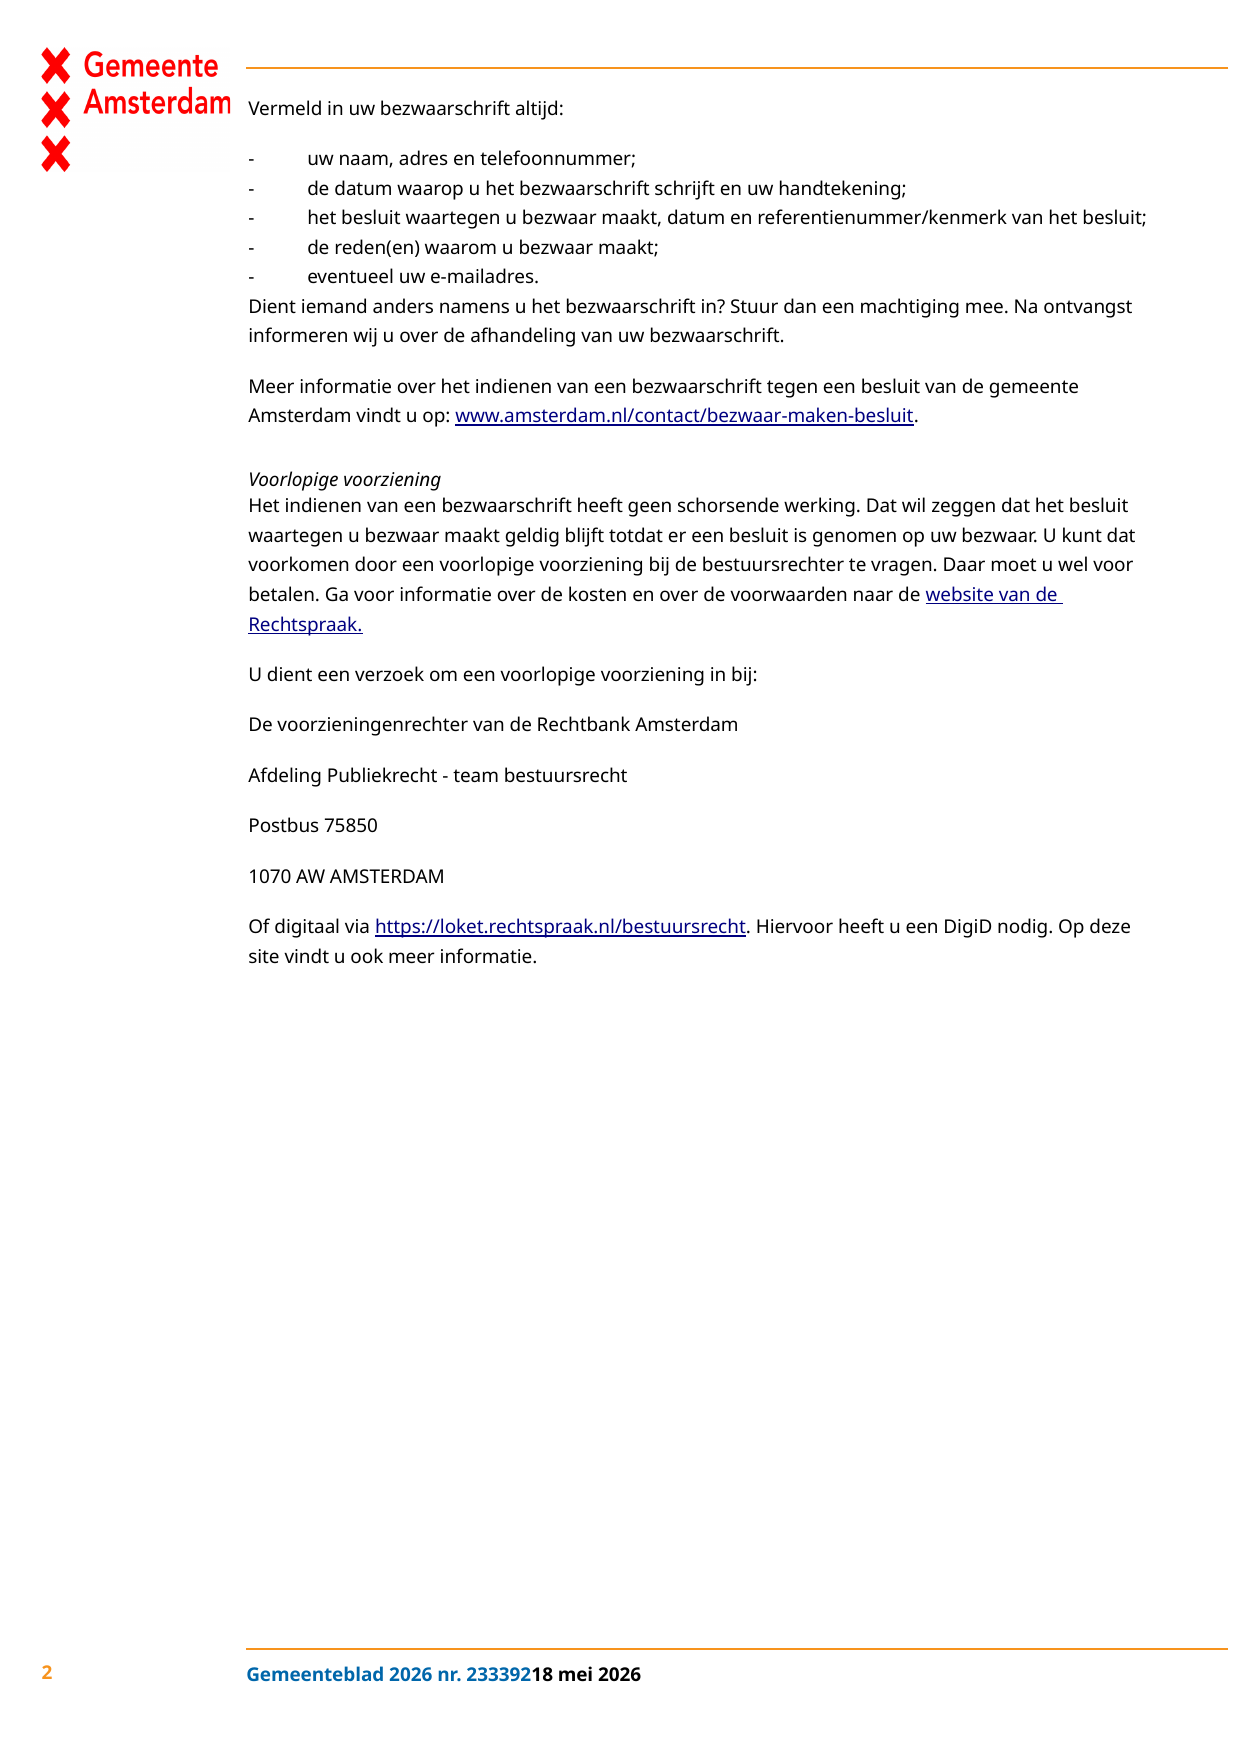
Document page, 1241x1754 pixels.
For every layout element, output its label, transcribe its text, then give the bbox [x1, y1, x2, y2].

text De voorzieningenrechter van de Rechtbank Amsterdam [248, 712, 1152, 737]
list eventueel uw e-mailadres. [248, 263, 1152, 289]
text Het indienen van een bezwaarschrift heeft geen schorsende werking. Dat wil zeggen dat het besluit waartegen u bezwaar maakt geldig blijft totdat er een besluit is genomen op uw bezwaar. U kunt dat voorkomen door een voorlopige voorziening bij de bestuursrechter te vragen. Daar moet u wel voor betalen. Ga voor informatie over de kosten en over de voorwaarden naar de website van de Rechtspraak. [248, 492, 1152, 636]
text Meer informatie over het indienen van een bezwaarschrift tegen een besluit van de gemeente Amsterdam vindt u op: www.amsterdam.nl/contact/bezwaar-maken-besluit. [248, 373, 1152, 428]
list het besluit waartegen u bezwaar maakt, datum en referentienummer/kenmerk van het besluit; [248, 204, 1152, 230]
list de reden(en) waarom u bezwaar maakt; [248, 234, 1152, 260]
list uw naam, adres en telefoonnummer; [248, 145, 1152, 171]
text Postbus 75850 [248, 812, 1152, 838]
text U dient een verzoek om een voorlopige voorziening in bij: [248, 661, 1152, 687]
text 1070 AW AMSTERDAM [248, 863, 1152, 888]
text Afdeling Publiekrecht - team bestuursrecht [248, 762, 1152, 788]
text Voorlopige voorziening [248, 467, 1152, 492]
list de datum waarop u het bezwaarschrift schrijft en uw handtekening; [248, 175, 1152, 201]
text Vermeld in uw bezwaarschrift altijd: [248, 95, 1152, 121]
picture [41, 47, 231, 172]
text Of digitaal via https://loket.rechtspraak.nl/bestuursrecht. Hiervoor heeft u een DigiD nodig. Op deze site vindt u ook meer informatie. [248, 913, 1152, 968]
text Dient iemand anders namens u het bezwaarschrift in? Stuur dan een machtiging mee. Na ontvangst informeren wij u over de afhandeling van uw bezwaarschrift. [248, 293, 1152, 348]
